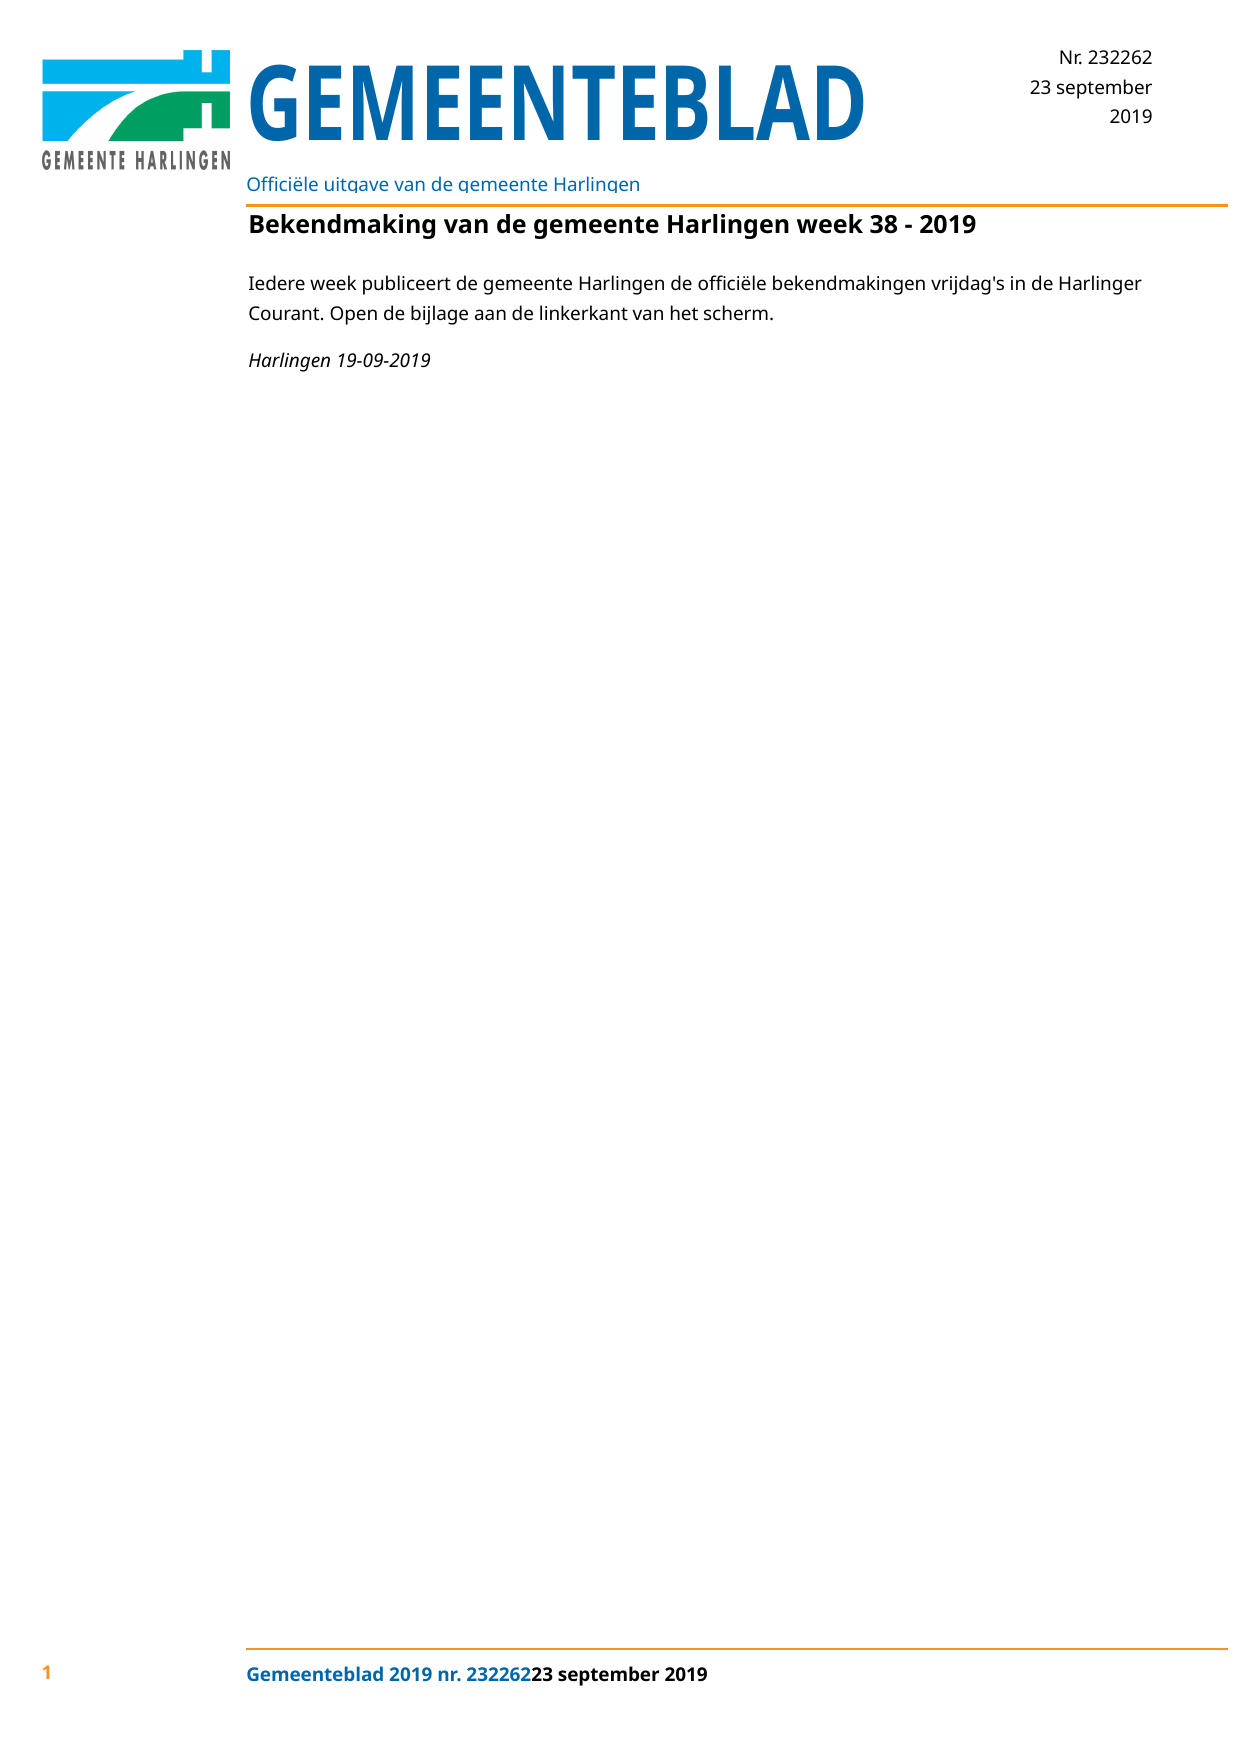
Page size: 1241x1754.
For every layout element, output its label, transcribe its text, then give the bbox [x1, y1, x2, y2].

text Harlingen 19-09-2019 [248, 348, 1152, 373]
picture [41, 47, 231, 172]
text Iedere week publiceert de gemeente Harlingen de officiële bekendmakingen vrijdag's in de Harlinger Courant. Open de bijlage aan de linkerkant van het scherm. [248, 270, 1152, 326]
text Bekendmaking van de gemeente Harlingen week 38 - 2019 [248, 207, 1152, 241]
